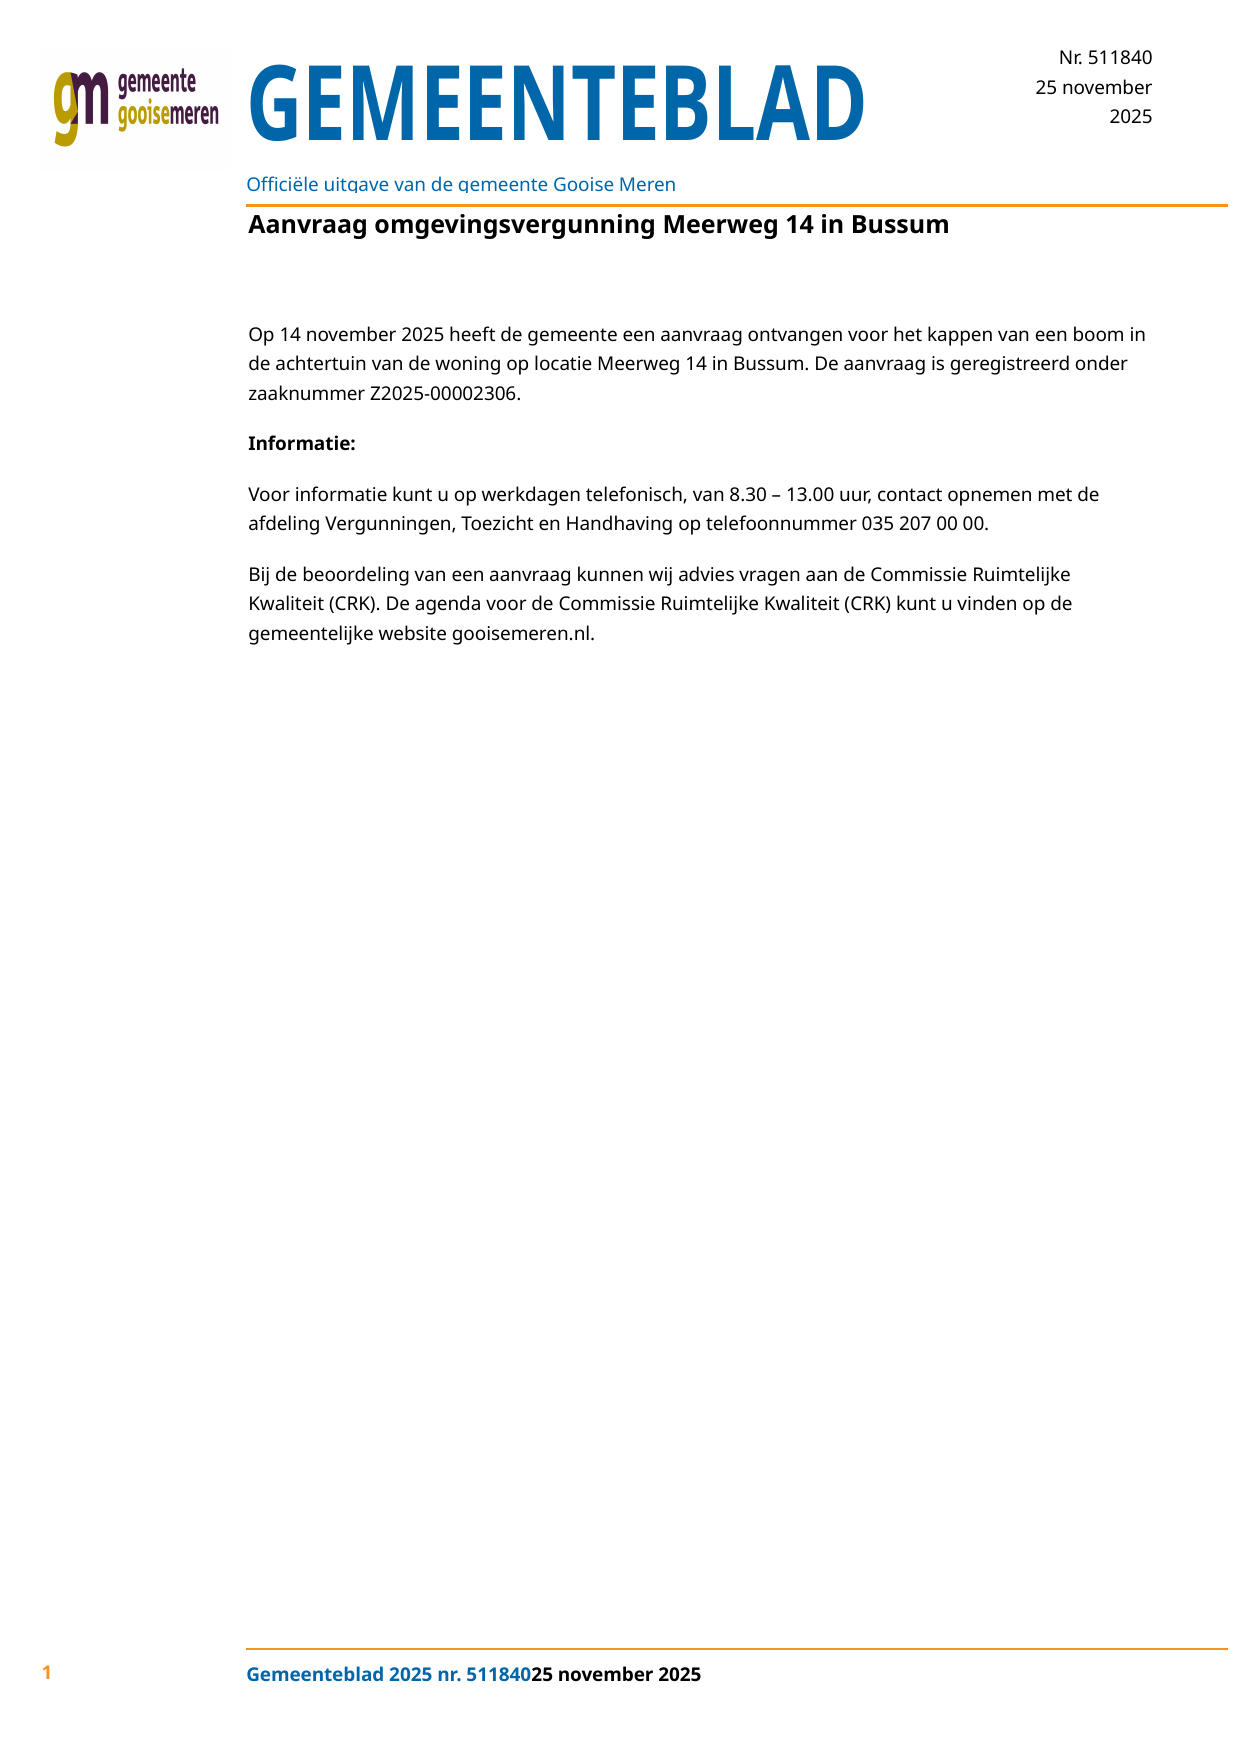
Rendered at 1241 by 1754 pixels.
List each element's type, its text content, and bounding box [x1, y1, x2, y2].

text Informatie: [248, 430, 1152, 456]
text Bij de beoordeling van een aanvraag kunnen wij advies vragen aan de Commissie Ruimtelijke Kwaliteit (CRK). De agenda voor de Commissie Ruimtelijke Kwaliteit (CRK) kunt u vinden op de gemeentelijke website gooisemeren.nl. [248, 561, 1152, 646]
picture [41, 47, 231, 172]
text Op 14 november 2025 heeft de gemeente een aanvraag ontvangen voor het kappen van een boom in de achtertuin van de woning op locatie Meerweg 14 in Bussum. De aanvraag is geregistreerd onder zaaknummer Z2025-00002306. [248, 321, 1152, 406]
text Voor informatie kunt u op werkdagen telefonisch, van 8.30 – 13.00 uur, contact opnemen met de afdeling Vergunningen, Toezicht en Handhaving op telefoonnummer 035 207 00 00. [248, 481, 1152, 536]
text Aanvraag omgevingsvergunning Meerweg 14 in Bussum [248, 207, 1152, 241]
